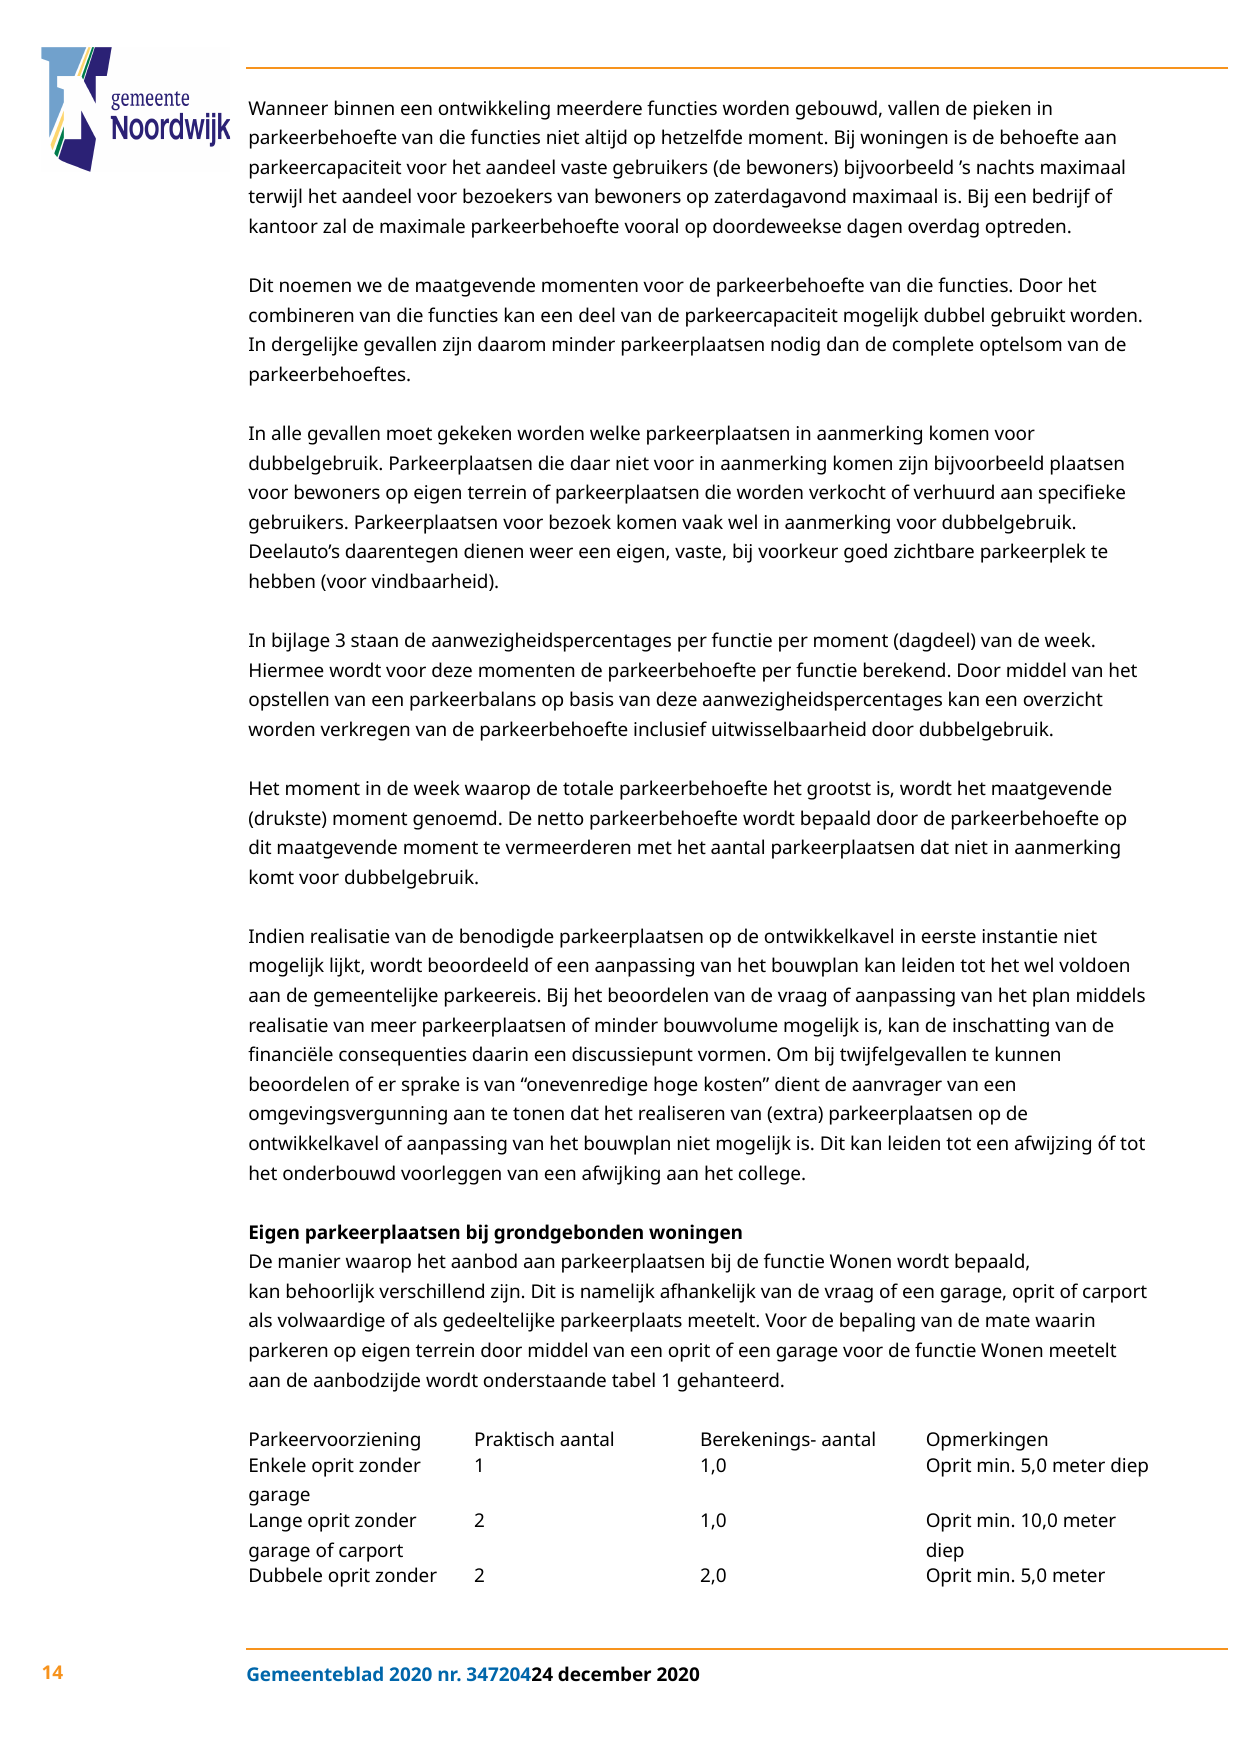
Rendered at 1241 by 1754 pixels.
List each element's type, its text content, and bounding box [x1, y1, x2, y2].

table_cell Lange oprit zonder garage of carport [248, 1507, 474, 1562]
table_cell 2 [474, 1563, 700, 1588]
table_cell 1,0 [700, 1507, 926, 1562]
table_cell Enkele oprit zonder garage [248, 1452, 474, 1507]
table_cell Oprit min. 5,0 meter diep [926, 1452, 1152, 1507]
table_header Praktisch aantal [474, 1426, 700, 1452]
picture [41, 47, 231, 172]
text Indien realisatie van de benodigde parkeerplaatsen op de ontwikkelkavel in eerste instantie niet mogelijk lijkt, wordt beoordeeld of een aanpassing van het bouwplan kan leiden tot het wel voldoen aan de gemeentelijke parkeereis. Bij het beoordelen van de vraag of aanpassing van het plan middels realisatie van meer parkeerplaatsen of minder bouwvolume mogelijk is, kan de inschatting van de financiële consequenties daarin een discussiepunt vormen. Om bij twijfelgevallen te kunnen beoordelen of er sprake is van “onevenredige hoge kosten” dient de aanvrager van een omgevingsvergunning aan te tonen dat het realiseren van (extra) parkeerplaatsen op de ontwikkelkavel of aanpassing van het bouwplan niet mogelijk is. Dit kan leiden tot een afwijzing óf tot het onderbouwd voorleggen van een afwijking aan het college. [248, 923, 1152, 1186]
text kan behoorlijk verschillend zijn. Dit is namelijk afhankelijk van de vraag of een garage, oprit of carport als volwaardige of als gedeeltelijke parkeerplaats meetelt. Voor de bepaling van de mate waarin parkeren op eigen terrein door middel van een oprit of een garage voor de functie Wonen meetelt aan de aanbodzijde wordt onderstaande tabel 1 gehanteerd. [248, 1278, 1152, 1393]
text Eigen parkeerplaatsen bij grondgebonden woningen [248, 1219, 1152, 1245]
text In bijlage 3 staan de aanwezigheidspercentages per functie per moment (dagdeel) van de week. Hiermee wordt voor deze momenten de parkeerbehoefte per functie berekend. Door middel van het opstellen van een parkeerbalans op basis van deze aanwezigheidspercentages kan een overzicht worden verkregen van de parkeerbehoefte inclusief uitwisselbaarheid door dubbelgebruik. [248, 627, 1152, 742]
table_cell Dubbele oprit zonder [248, 1563, 474, 1588]
text In alle gevallen moet gekeken worden welke parkeerplaatsen in aanmerking komen voor dubbelgebruik. Parkeerplaatsen die daar niet voor in aanmerking komen zijn bijvoorbeeld plaatsen voor bewoners op eigen terrein of parkeerplaatsen die worden verkocht of verhuurd aan specifieke gebruikers. Parkeerplaatsen voor bezoek komen vaak wel in aanmerking voor dubbelgebruik. Deelauto’s daarentegen dienen weer een eigen, vaste, bij voorkeur goed zichtbare parkeerplek te hebben (voor vindbaarheid). [248, 420, 1152, 594]
text Wanneer binnen een ontwikkeling meerdere functies worden gebouwd, vallen de pieken in parkeerbehoefte van die functies niet altijd op hetzelfde moment. Bij woningen is de behoefte aan parkeercapaciteit voor het aandeel vaste gebruikers (de bewoners) bijvoorbeeld ’s nachts maximaal terwijl het aandeel voor bezoekers van bewoners op zaterdagavond maximaal is. Bij een bedrijf of kantoor zal de maximale parkeerbehoefte vooral op doordeweekse dagen overdag optreden. [248, 95, 1152, 239]
table_cell Oprit min. 5,0 meter [926, 1563, 1152, 1588]
table_header Parkeervoorziening [248, 1426, 474, 1452]
table_cell Oprit min. 10,0 meter diep [926, 1507, 1152, 1562]
text Het moment in de week waarop de totale parkeerbehoefte het grootst is, wordt het maatgevende (drukste) moment genoemd. De netto parkeerbehoefte wordt bepaald door de parkeerbehoefte op dit maatgevende moment te vermeerderen met het aantal parkeerplaatsen dat niet in aanmerking komt voor dubbelgebruik. [248, 775, 1152, 890]
table_cell 2,0 [700, 1563, 926, 1588]
text Dit noemen we de maatgevende momenten voor de parkeerbehoefte van die functies. Door het combineren van die functies kan een deel van de parkeercapaciteit mogelijk dubbel gebruikt worden. In dergelijke gevallen zijn daarom minder parkeerplaatsen nodig dan de complete optelsom van de parkeerbehoeftes. [248, 272, 1152, 387]
table_header Berekenings- aantal [700, 1426, 926, 1452]
table_cell 2 [474, 1507, 700, 1562]
table_header Opmerkingen [926, 1426, 1152, 1452]
table_cell 1,0 [700, 1452, 926, 1507]
table_cell 1 [474, 1452, 700, 1507]
text De manier waarop het aanbod aan parkeerplaatsen bij de functie Wonen wordt bepaald, [248, 1248, 1152, 1274]
